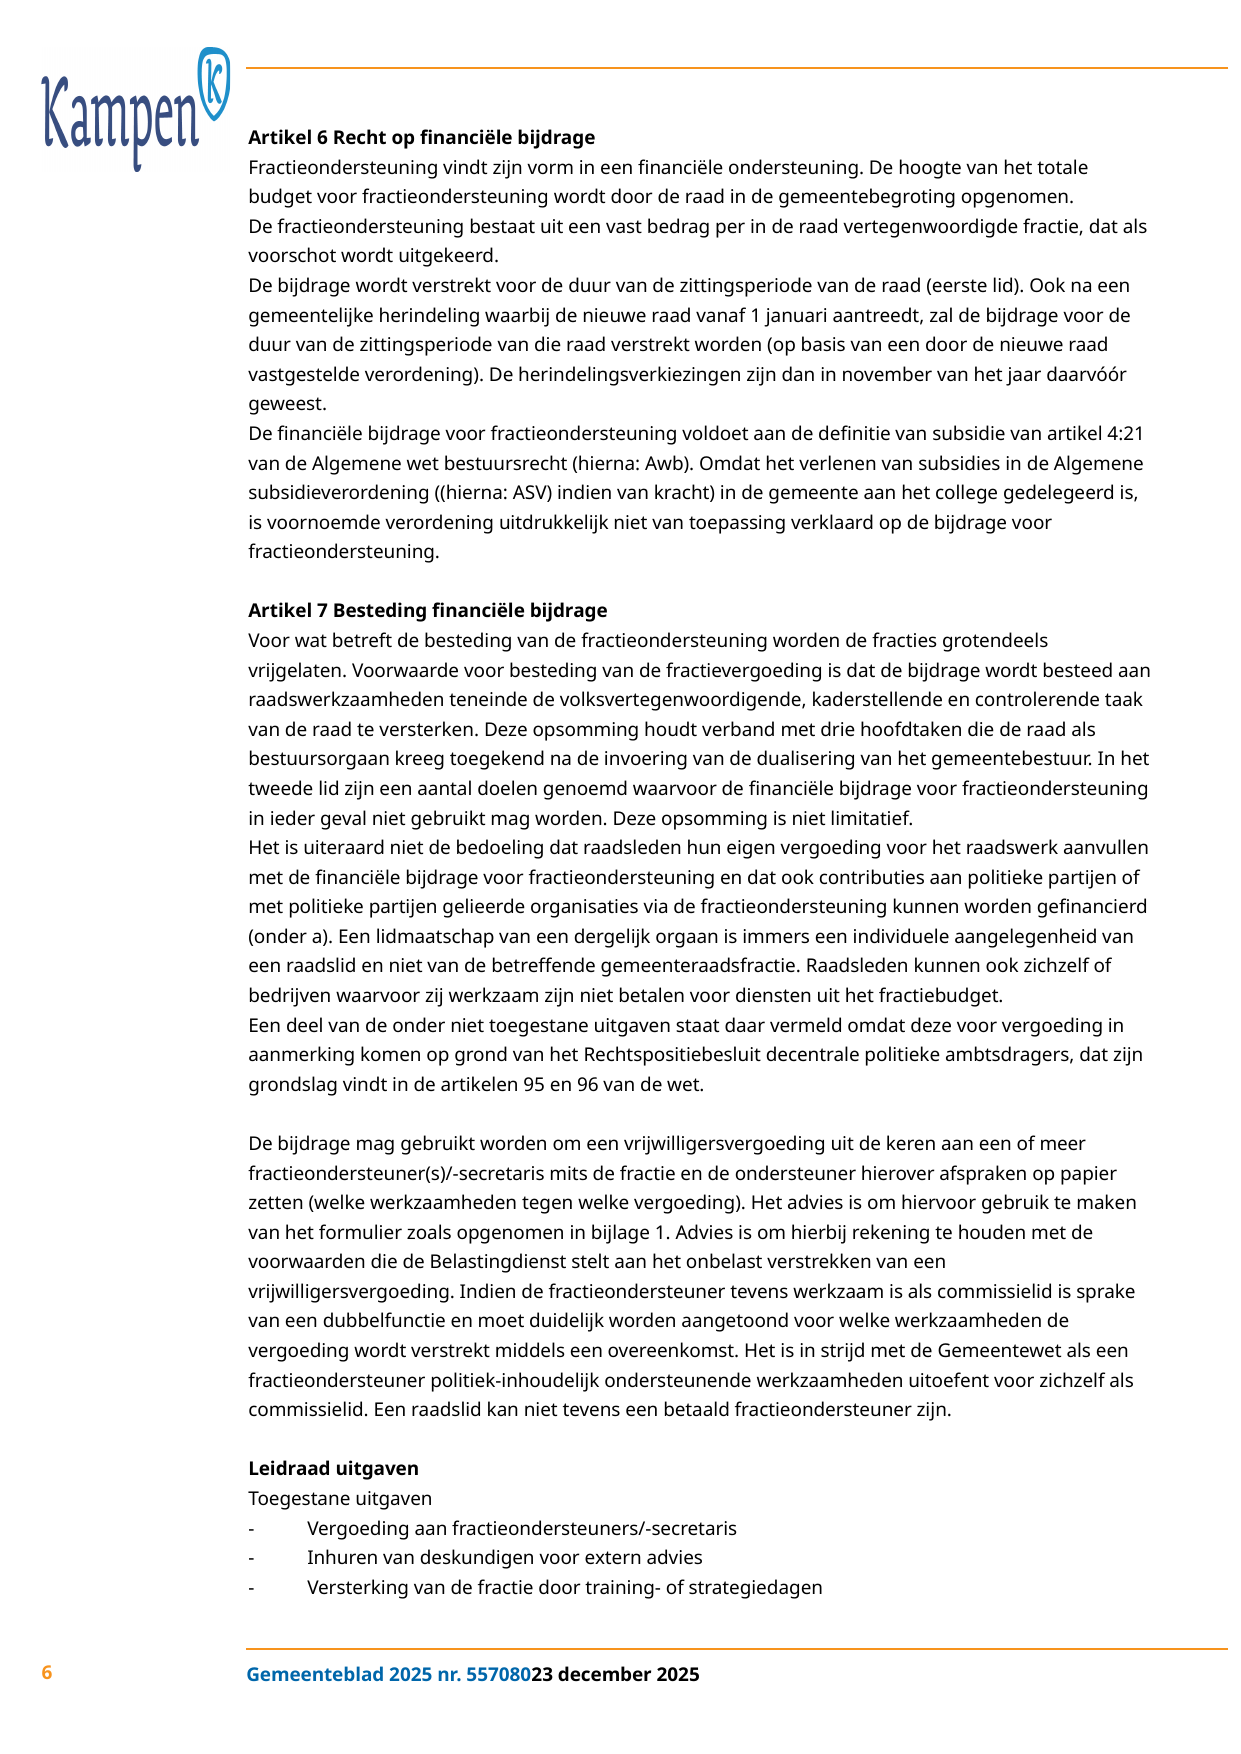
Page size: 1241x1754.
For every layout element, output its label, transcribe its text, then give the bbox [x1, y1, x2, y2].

text De fractieondersteuning bestaat uit een vast bedrag per in de raad vertegenwoordigde fractie, dat als voorschot wordt uitgekeerd. [248, 213, 1152, 268]
list Vergoeding aan fractieondersteuners/-secretaris [248, 1515, 1152, 1541]
text De bijdrage mag gebruikt worden om een vrijwilligersvergoeding uit de keren aan een of meer fractieondersteuner(s)/-secretaris mits de fractie en de ondersteuner hierover afspraken op papier zetten (welke werkzaamheden tegen welke vergoeding). Het advies is om hiervoor gebruik te maken van het formulier zoals opgenomen in bijlage 1. Advies is om hierbij rekening te houden met de voorwaarden die de Belastingdienst stelt aan het onbelast verstrekken van een vrijwilligersvergoeding. Indien de fractieondersteuner tevens werkzaam is als commissielid is sprake van een dubbelfunctie en moet duidelijk worden aangetoond voor welke werkzaamheden de vergoeding wordt verstrekt middels een overeenkomst. Het is in strijd met de Gemeentewet als een fractieondersteuner politiek-inhoudelijk ondersteunende werkzaamheden uitoefent voor zichzelf als commissielid. Een raadslid kan niet tevens een betaald fractieondersteuner zijn. [248, 1130, 1152, 1422]
text Artikel 7 Besteding financiële bijdrage [248, 598, 1152, 623]
text Het is uiteraard niet de bedoeling dat raadsleden hun eigen vergoeding voor het raadswerk aanvullen met de financiële bijdrage voor fractieondersteuning en dat ook contributies aan politieke partijen of met politieke partijen gelieerde organisaties via de fractieondersteuning kunnen worden gefinancierd (onder a). Een lidmaatschap van een dergelijk orgaan is immers een individuele aangelegenheid van een raadslid en niet van de betreffende gemeenteraadsfractie. Raadsleden kunnen ook zichzelf of bedrijven waarvoor zij werkzaam zijn niet betalen voor diensten uit het fractiebudget. [248, 834, 1152, 1008]
text Voor wat betreft de besteding van de fractieondersteuning worden de fracties grotendeels vrijgelaten. Voorwaarde voor besteding van de fractievergoeding is dat de bijdrage wordt besteed aan raadswerkzaamheden teneinde de volksvertegenwoordigende, kaderstellende en controlerende taak van de raad te versterken. Deze opsomming houdt verband met drie hoofdtaken die de raad als bestuursorgaan kreeg toegekend na de invoering van de dualisering van het gemeentebestuur. In het tweede lid zijn een aantal doelen genoemd waarvoor de financiële bijdrage voor fractieondersteuning in ieder geval niet gebruikt mag worden. Deze opsomming is niet limitatief. [248, 627, 1152, 831]
text Artikel 6 Recht op financiële bijdrage [248, 124, 1152, 150]
text Fractieondersteuning vindt zijn vorm in een financiële ondersteuning. De hoogte van het totale budget voor fractieondersteuning wordt door de raad in de gemeentebegroting opgenomen. [248, 154, 1152, 209]
picture [41, 47, 231, 172]
text Toegestane uitgaven [248, 1485, 1152, 1511]
text Een deel van de onder niet toegestane uitgaven staat daar vermeld omdat deze voor vergoeding in aanmerking komen op grond van het Rechtspositiebesluit decentrale politieke ambtsdragers, dat zijn grondslag vindt in de artikelen 95 en 96 van de wet. [248, 1012, 1152, 1097]
text De financiële bijdrage voor fractieondersteuning voldoet aan de definitie van subsidie van artikel 4:21 van de Algemene wet bestuursrecht (hierna: Awb). Omdat het verlenen van subsidies in de Algemene subsidieverordening ((hierna: ASV) indien van kracht) in de gemeente aan het college gedelegeerd is, is voornoemde verordening uitdrukkelijk niet van toepassing verklaard op de bijdrage voor fractieondersteuning. [248, 420, 1152, 564]
list Inhuren van deskundigen voor extern advies [248, 1544, 1152, 1570]
text De bijdrage wordt verstrekt voor de duur van de zittingsperiode van de raad (eerste lid). Ook na een gemeentelijke herindeling waarbij de nieuwe raad vanaf 1 januari aantreedt, zal de bijdrage voor de duur van de zittingsperiode van die raad verstrekt worden (op basis van een door de nieuwe raad vastgestelde verordening). De herindelingsverkiezingen zijn dan in november van het jaar daarvóór geweest. [248, 272, 1152, 416]
list Versterking van de fractie door training- of strategiedagen [248, 1574, 1152, 1600]
text Leidraad uitgaven [248, 1456, 1152, 1481]
